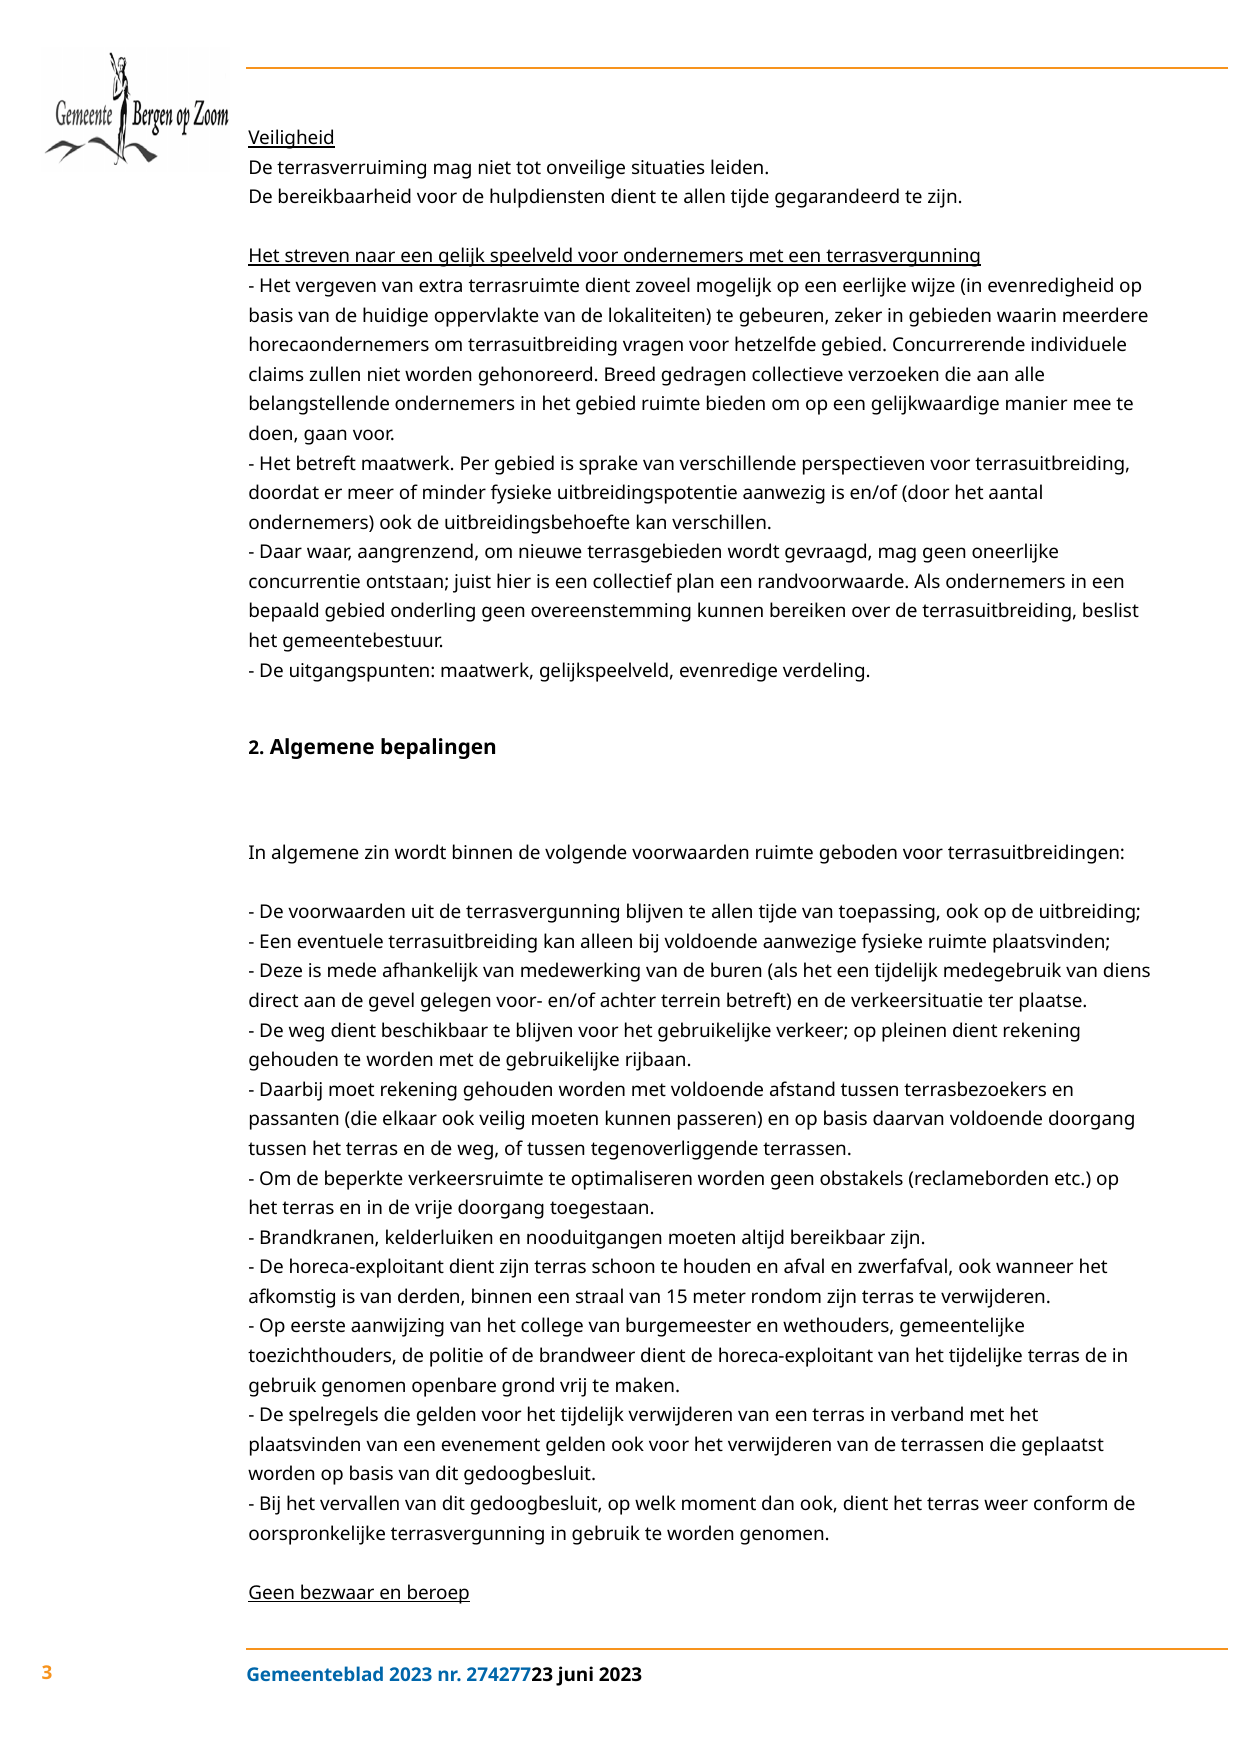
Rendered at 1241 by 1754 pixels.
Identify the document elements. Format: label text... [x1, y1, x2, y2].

text Veiligheid [248, 124, 1152, 150]
text - Om de beperkte verkeersruimte te optimaliseren worden geen obstakels (reclameborden etc.) op het terras en in de vrije doorgang toegestaan. [248, 1165, 1152, 1220]
text - Het betreft maatwerk. Per gebied is sprake van verschillende perspectieven voor terrasuitbreiding, doordat er meer of minder fysieke uitbreidingspotentie aanwezig is en/of (door het aantal ondernemers) ook de uitbreidingsbehoefte kan verschillen. [248, 450, 1152, 535]
text - Daar waar, aangrenzend, om nieuwe terrasgebieden wordt gevraagd, mag geen oneerlijke concurrentie ontstaan; juist hier is een collectief plan een randvoorwaarde. Als ondernemers in een bepaald gebied onderling geen overeenstemming kunnen bereiken over de terrasuitbreiding, beslist het gemeentebestuur. [248, 538, 1152, 653]
text - Daarbij moet rekening gehouden worden met voldoende afstand tussen terrasbezoekers en passanten (die elkaar ook veilig moeten kunnen passeren) en op basis daarvan voldoende doorgang tussen het terras en de weg, of tussen tegenoverliggende terrassen. [248, 1076, 1152, 1161]
text In algemene zin wordt binnen de volgende voorwaarden ruimte geboden voor terrasuitbreidingen: [248, 839, 1152, 865]
text - Een eventuele terrasuitbreiding kan alleen bij voldoende aanwezige fysieke ruimte plaatsvinden; [248, 928, 1152, 954]
text De terrasverruiming mag niet tot onveilige situaties leiden. [248, 154, 1152, 180]
text - Op eerste aanwijzing van het college van burgemeester en wethouders, gemeentelijke toezichthouders, de politie of de brandweer dient de horeca-exploitant van het tijdelijke terras de in gebruik genomen openbare grond vrij te maken. [248, 1313, 1152, 1398]
text - De voorwaarden uit de terrasvergunning blijven te allen tijde van toepassing, ook op de uitbreiding; [248, 898, 1152, 924]
text Geen bezwaar en beroep [248, 1579, 1152, 1605]
text - Bij het vervallen van dit gedoogbesluit, op welk moment dan ook, dient het terras weer conform de oorspronkelijke terrasvergunning in gebruik te worden genomen. [248, 1490, 1152, 1546]
text - De uitgangspunten: maatwerk, gelijkspeelveld, evenredige verdeling. [248, 657, 1152, 683]
text 2. Algemene bepalingen [248, 732, 1152, 761]
text De bereikbaarheid voor de hulpdiensten dient te allen tijde gegarandeerd te zijn. [248, 183, 1152, 209]
text - Het vergeven van extra terrasruimte dient zoveel mogelijk op een eerlijke wijze (in evenredigheid op basis van de huidige oppervlakte van de lokaliteiten) te gebeuren, zeker in gebieden waarin meerdere horecaondernemers om terrasuitbreiding vragen voor hetzelfde gebied. Concurrerende individuele claims zullen niet worden gehonoreerd. Breed gedragen collectieve verzoeken die aan alle belangstellende ondernemers in het gebied ruimte bieden om op een gelijkwaardige manier mee te doen, gaan voor. [248, 272, 1152, 446]
text - De spelregels die gelden voor het tijdelijk verwijderen van een terras in verband met het plaatsvinden van een evenement gelden ook voor het verwijderen van de terrassen die geplaatst worden op basis van dit gedoogbesluit. [248, 1401, 1152, 1486]
text Het streven naar een gelijk speelveld voor ondernemers met een terrasvergunning [248, 243, 1152, 268]
picture [41, 47, 231, 172]
text - Brandkranen, kelderluiken en nooduitgangen moeten altijd bereikbaar zijn. [248, 1224, 1152, 1250]
text - De weg dient beschikbaar te blijven voor het gebruikelijke verkeer; op pleinen dient rekening gehouden te worden met de gebruikelijke rijbaan. [248, 1017, 1152, 1072]
text - De horeca-exploitant dient zijn terras schoon te houden en afval en zwerfafval, ook wanneer het afkomstig is van derden, binnen een straal van 15 meter rondom zijn terras te verwijderen. [248, 1253, 1152, 1309]
text - Deze is mede afhankelijk van medewerking van de buren (als het een tijdelijk medegebruik van diens direct aan de gevel gelegen voor- en/of achter terrein betreft) en de verkeersituatie ter plaatse. [248, 958, 1152, 1013]
